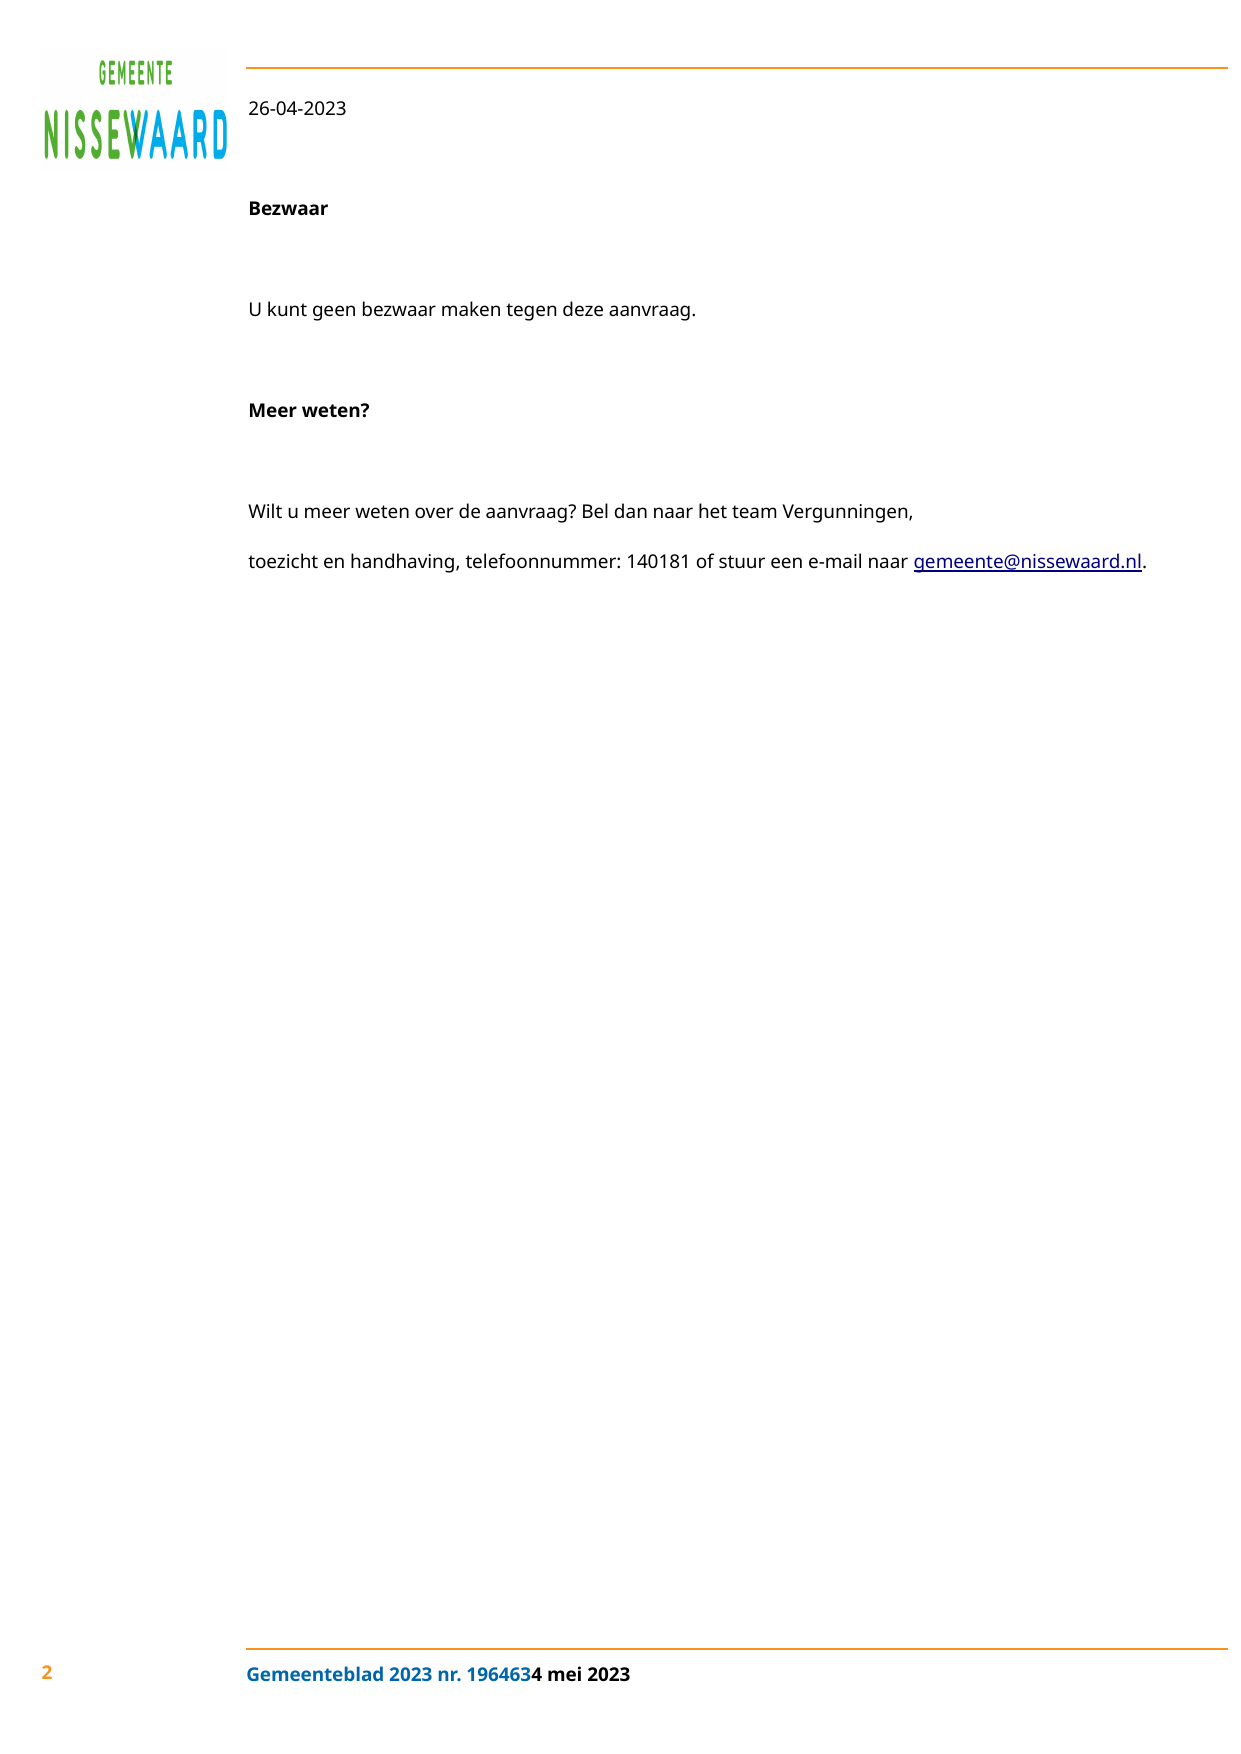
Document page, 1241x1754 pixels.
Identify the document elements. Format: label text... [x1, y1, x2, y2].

text 26-04-2023 [248, 95, 1152, 121]
text toezicht en handhaving, telefoonnummer: 140181 of stuur een e-mail naar gemeente@nissewaard.nl. [248, 548, 1152, 574]
text Bezwaar [248, 196, 1152, 221]
text Wilt u meer weten over de aanvraag? Bel dan naar het team Vergunningen, [248, 498, 1152, 524]
picture [41, 47, 231, 172]
text Meer weten? [248, 397, 1152, 423]
text U kunt geen bezwaar maken tegen deze aanvraag. [248, 296, 1152, 322]
